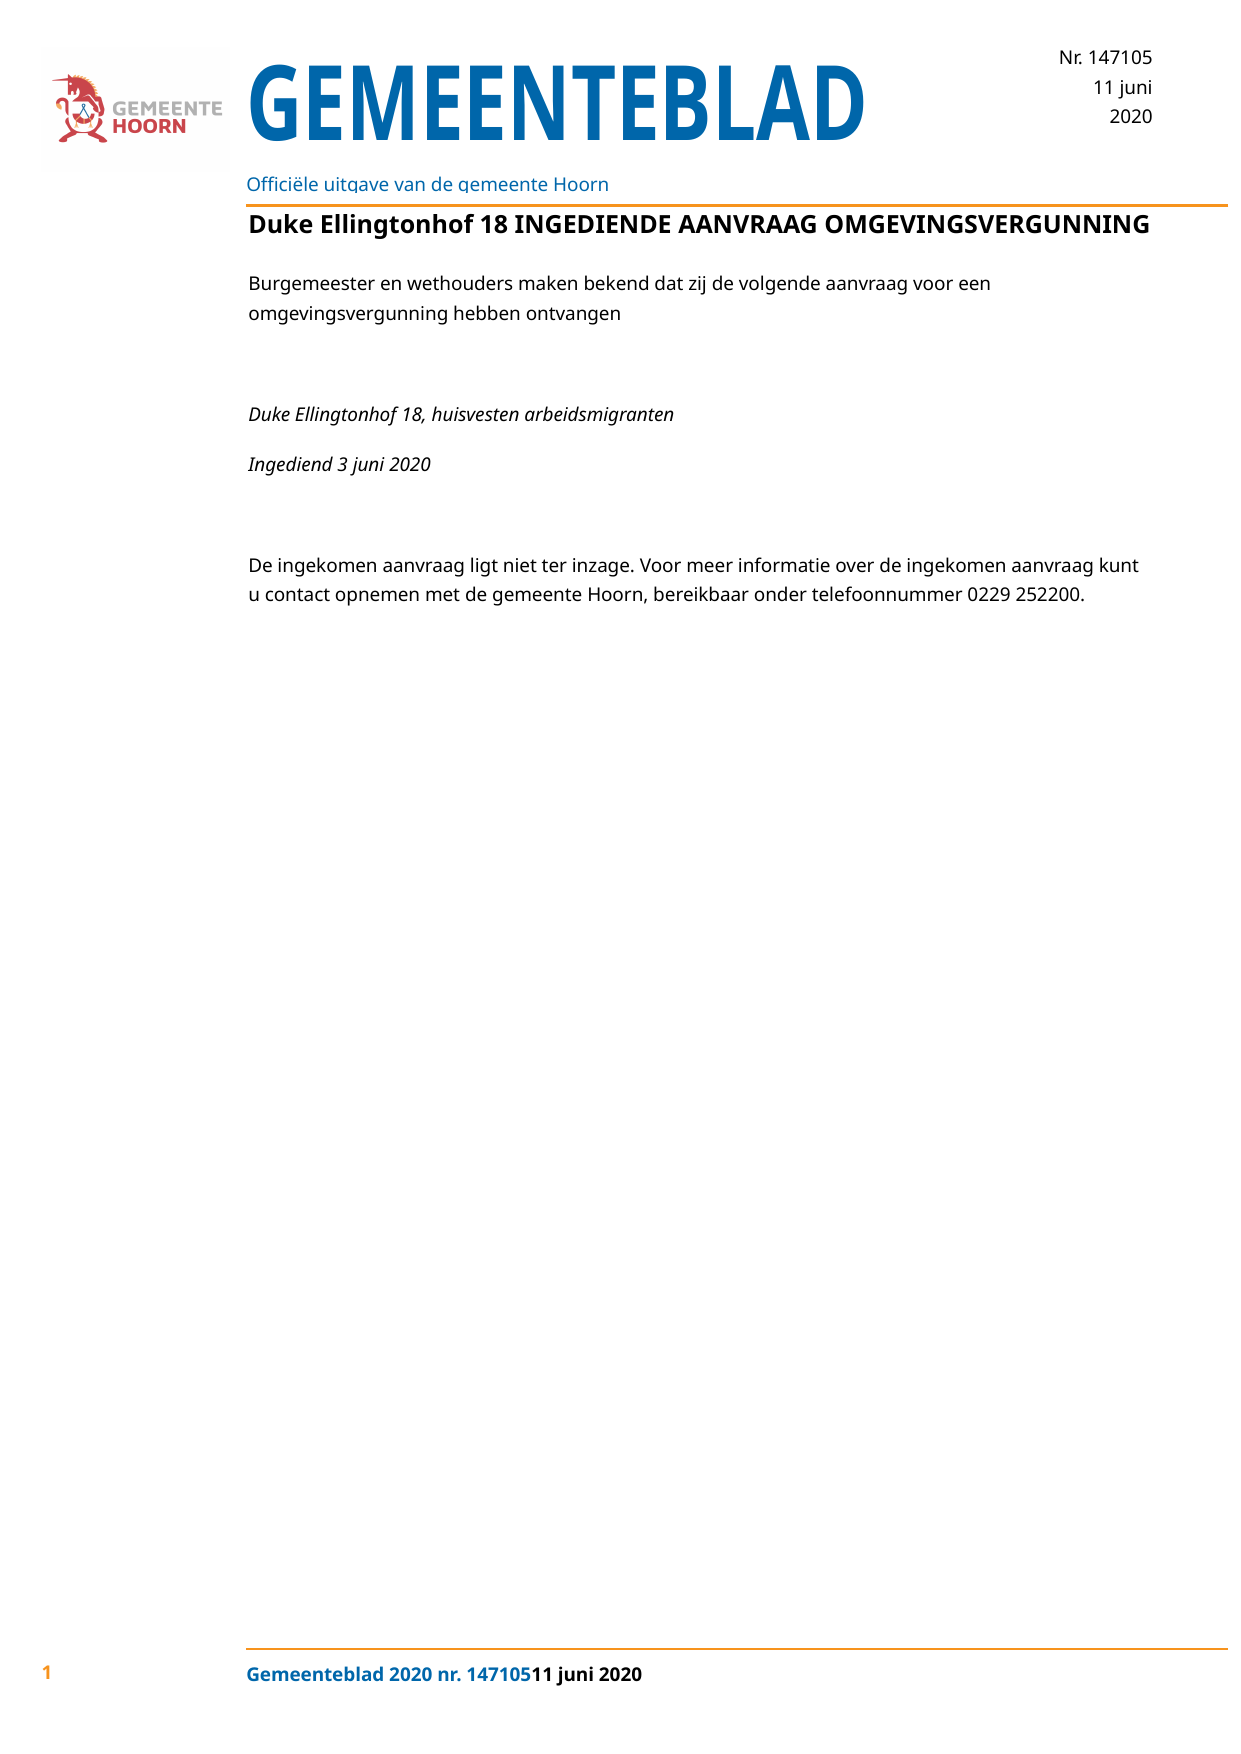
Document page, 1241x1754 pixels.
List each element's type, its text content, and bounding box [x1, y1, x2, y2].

text Duke Ellingtonhof 18 INGEDIENDE AANVRAAG OMGEVINGSVERGUNNING [248, 207, 1152, 241]
text De ingekomen aanvraag ligt niet ter inzage. Voor meer informatie over de ingekomen aanvraag kunt u contact opnemen met de gemeente Hoorn, bereikbaar onder telefoonnummer 0229 252200. [248, 552, 1152, 607]
text Ingediend 3 juni 2020 [248, 451, 1152, 477]
picture [41, 47, 231, 172]
text Duke Ellingtonhof 18, huisvesten arbeidsmigranten [248, 401, 1152, 426]
text Burgemeester en wethouders maken bekend dat zij de volgende aanvraag voor een omgevingsvergunning hebben ontvangen [248, 270, 1152, 326]
